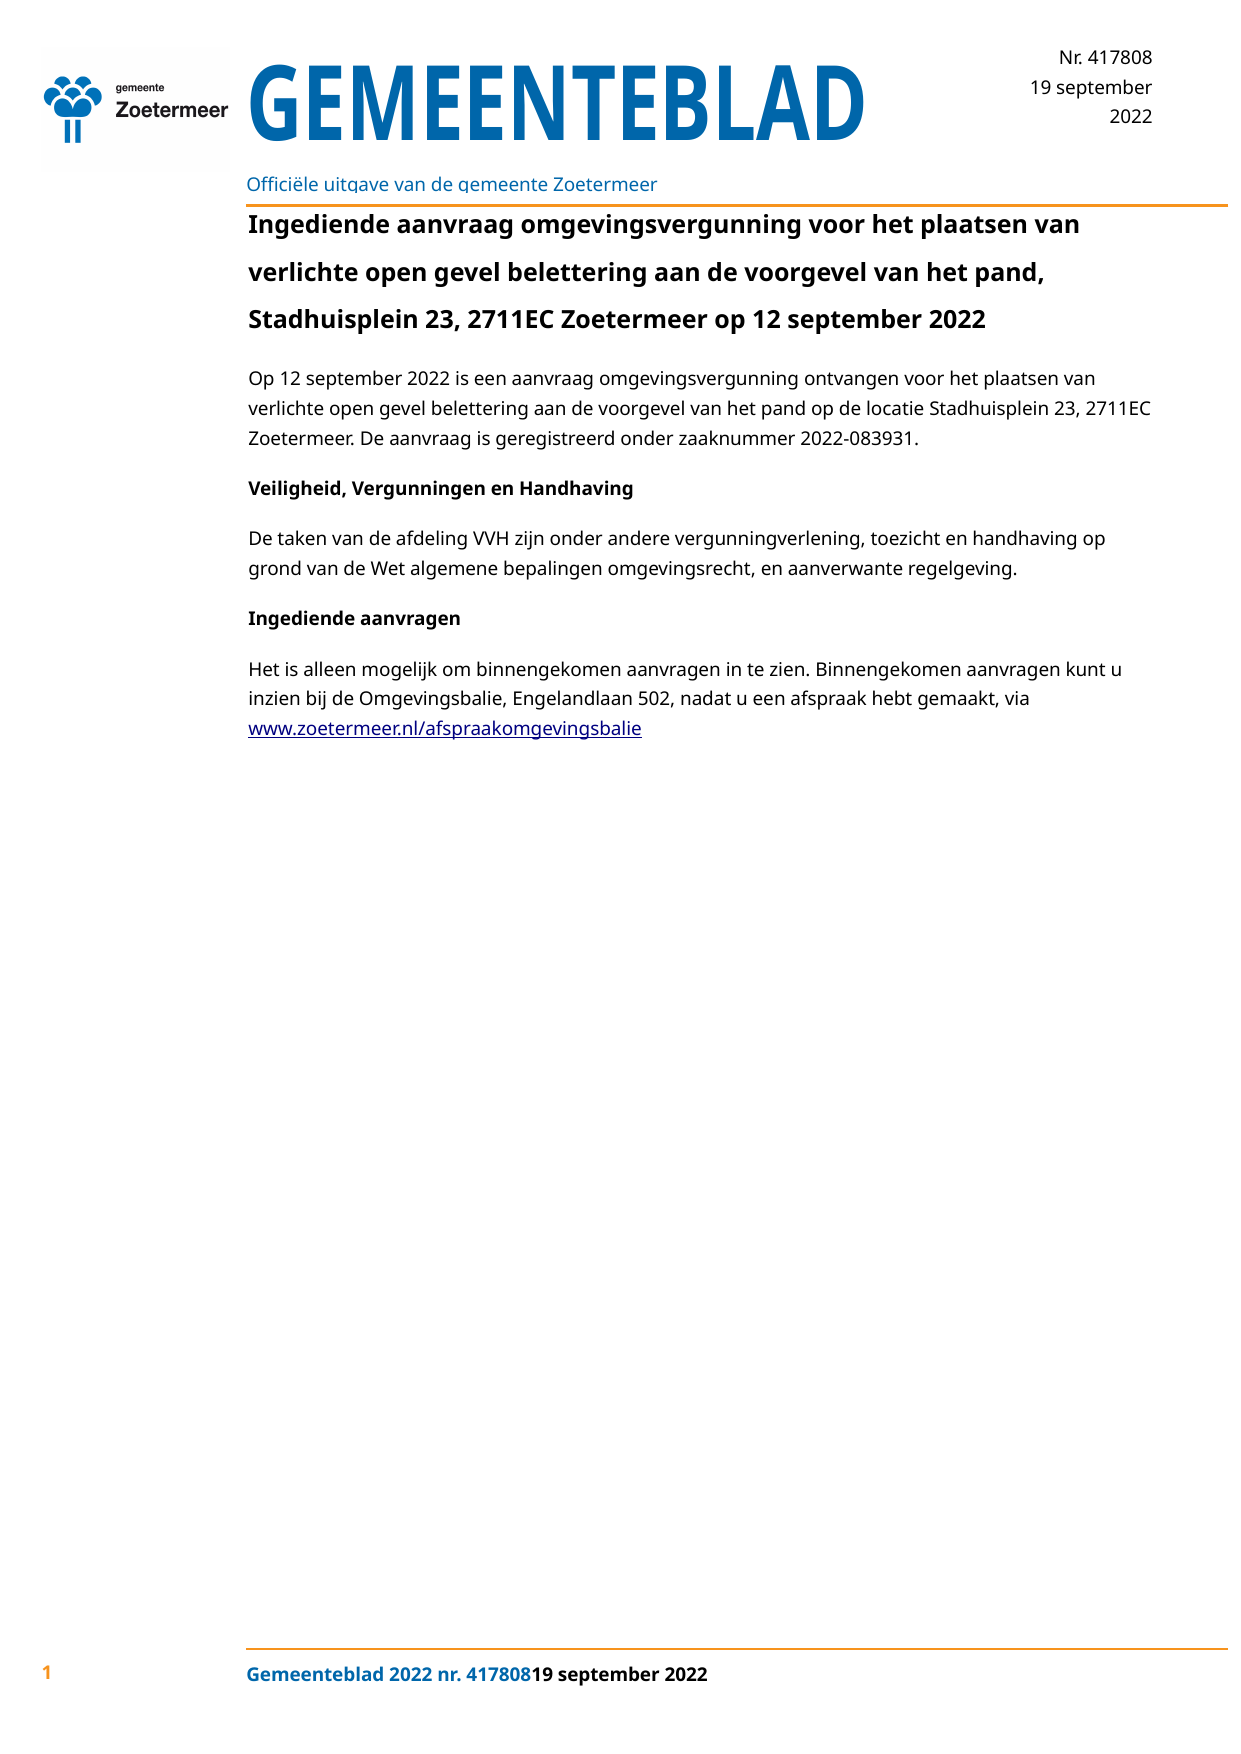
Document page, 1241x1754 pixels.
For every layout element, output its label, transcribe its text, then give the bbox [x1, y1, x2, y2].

picture [41, 47, 231, 172]
text Op 12 september 2022 is een aanvraag omgevingsvergunning ontvangen voor het plaatsen van verlichte open gevel belettering aan de voorgevel van het pand op de locatie Stadhuisplein 23, 2711EC Zoetermeer. De aanvraag is geregistreerd onder zaaknummer 2022-083931. [248, 366, 1152, 450]
text Ingediende aanvraag omgevingsvergunning voor het plaatsen van verlichte open gevel belettering aan de voorgevel van het pand, Stadhuisplein 23, 2711EC Zoetermeer op 12 september 2022 [248, 207, 1152, 336]
text Het is alleen mogelijk om binnengekomen aanvragen in te zien. Binnengekomen aanvragen kunt u inzien bij de Omgevingsbalie, Engelandlaan 502, nadat u een afspraak hebt gemaakt, via www.zoetermeer.nl/afspraakomgevingsbalie [248, 656, 1152, 741]
text Veiligheid, Vergunningen en Handhaving [248, 475, 1152, 501]
text Ingediende aanvragen [248, 606, 1152, 631]
text De taken van de afdeling VVH zijn onder andere vergunningverlening, toezicht en handhaving op grond van de Wet algemene bepalingen omgevingsrecht, en aanverwante regelgeving. [248, 526, 1152, 581]
